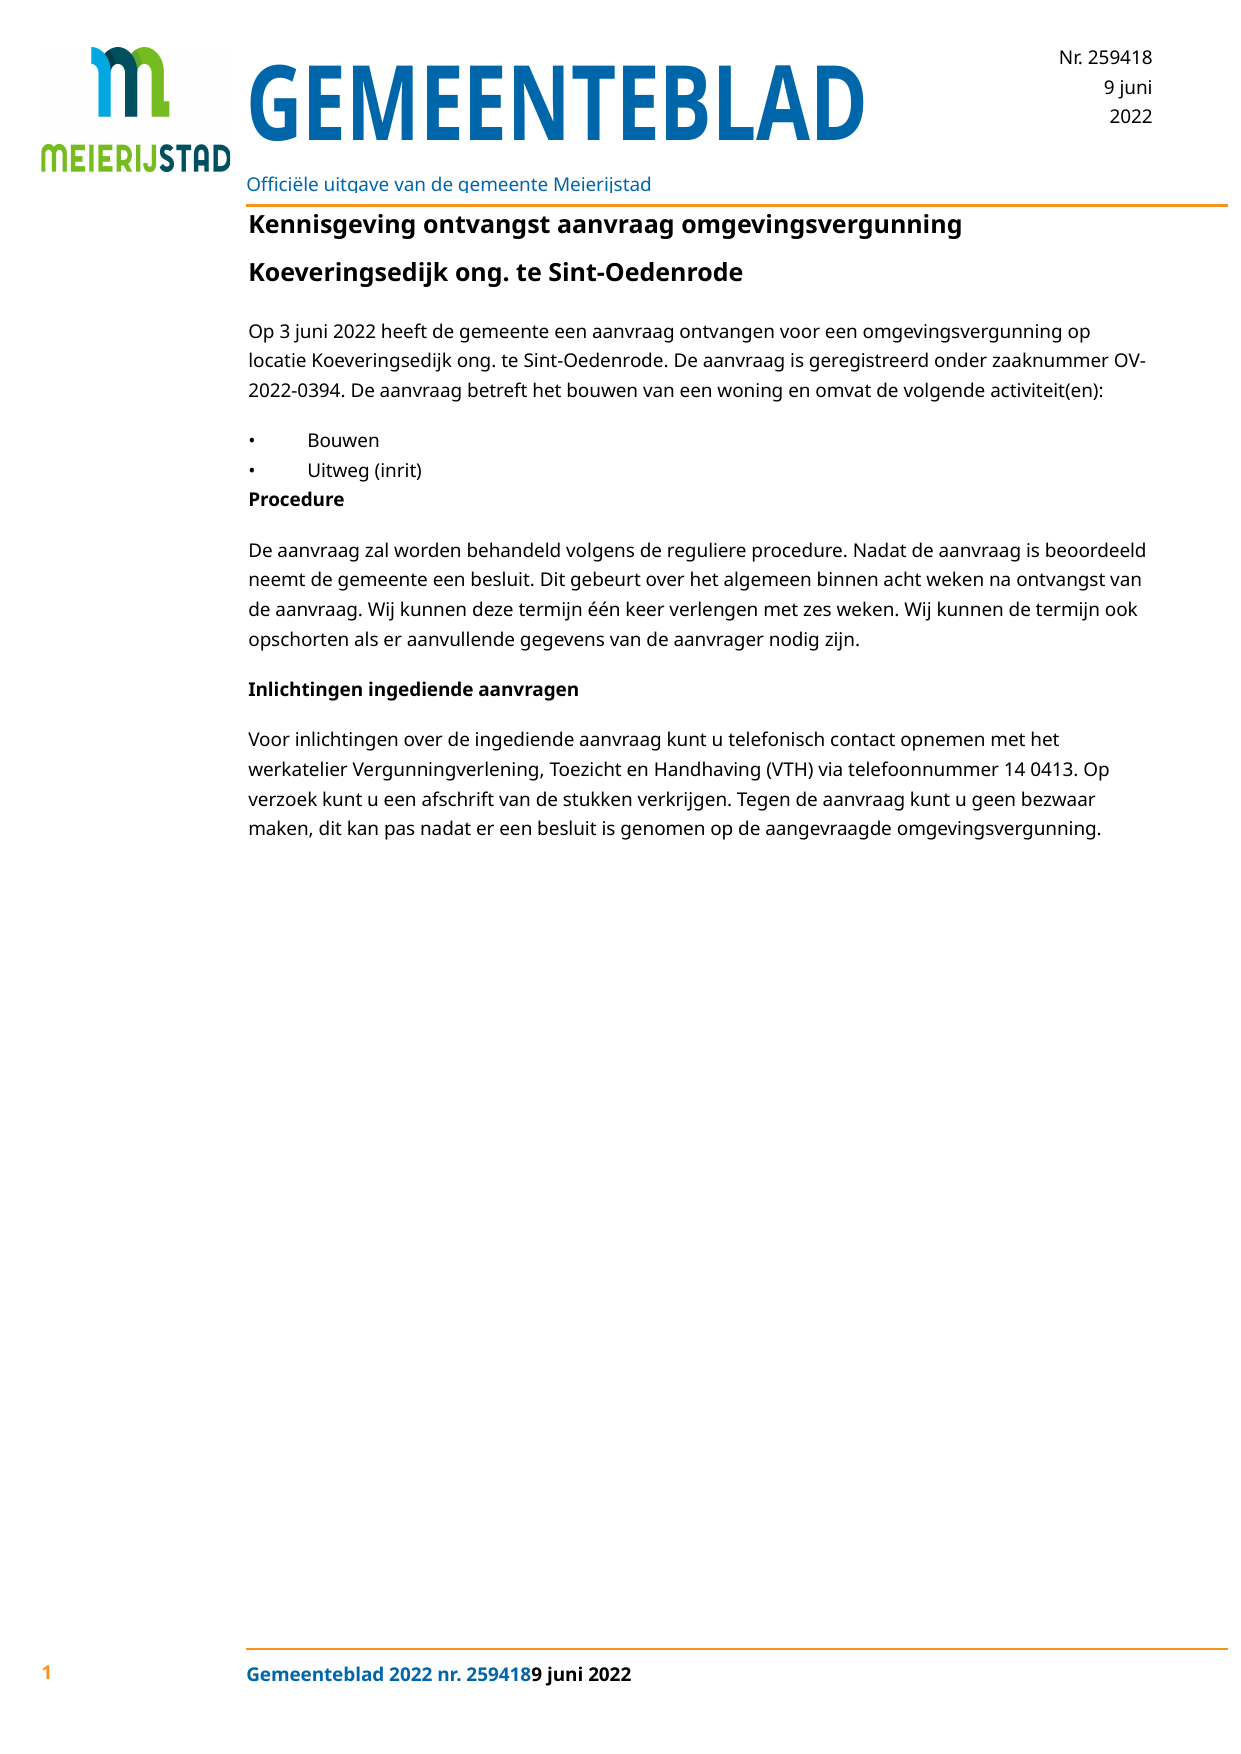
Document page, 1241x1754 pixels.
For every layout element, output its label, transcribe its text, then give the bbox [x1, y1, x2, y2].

text Voor inlichtingen over de ingediende aanvraag kunt u telefonisch contact opnemen met het werkatelier Vergunningverlening, Toezicht en Handhaving (VTH) via telefoonnummer 14 0413. Op verzoek kunt u een afschrift van de stukken verkrijgen. Tegen de aanvraag kunt u geen bezwaar maken, dit kan pas nadat er een besluit is genomen op de aangevraagde omgevingsvergunning. [248, 727, 1152, 841]
list Bouwen [248, 427, 1152, 453]
text Kennisgeving ontvangst aanvraag omgevingsvergunning Koeveringsedijk ong. te Sint-Oedenrode [248, 207, 1152, 288]
list Uitweg (inrit) [248, 457, 1152, 483]
text Procedure [248, 487, 1152, 512]
picture [41, 47, 231, 172]
text Op 3 juni 2022 heeft de gemeente een aanvraag ontvangen voor een omgevingsvergunning op locatie Koeveringsedijk ong. te Sint-Oedenrode. De aanvraag is geregistreerd onder zaaknummer OV-2022-0394. De aanvraag betreft het bouwen van een woning en omvat de volgende activiteit(en): [248, 318, 1152, 403]
text Inlichtingen ingediende aanvragen [248, 676, 1152, 702]
text De aanvraag zal worden behandeld volgens de reguliere procedure. Nadat de aanvraag is beoordeeld neemt de gemeente een besluit. Dit gebeurt over het algemeen binnen acht weken na ontvangst van de aanvraag. Wij kunnen deze termijn één keer verlengen met zes weken. Wij kunnen de termijn ook opschorten als er aanvullende gegevens van de aanvrager nodig zijn. [248, 537, 1152, 652]
